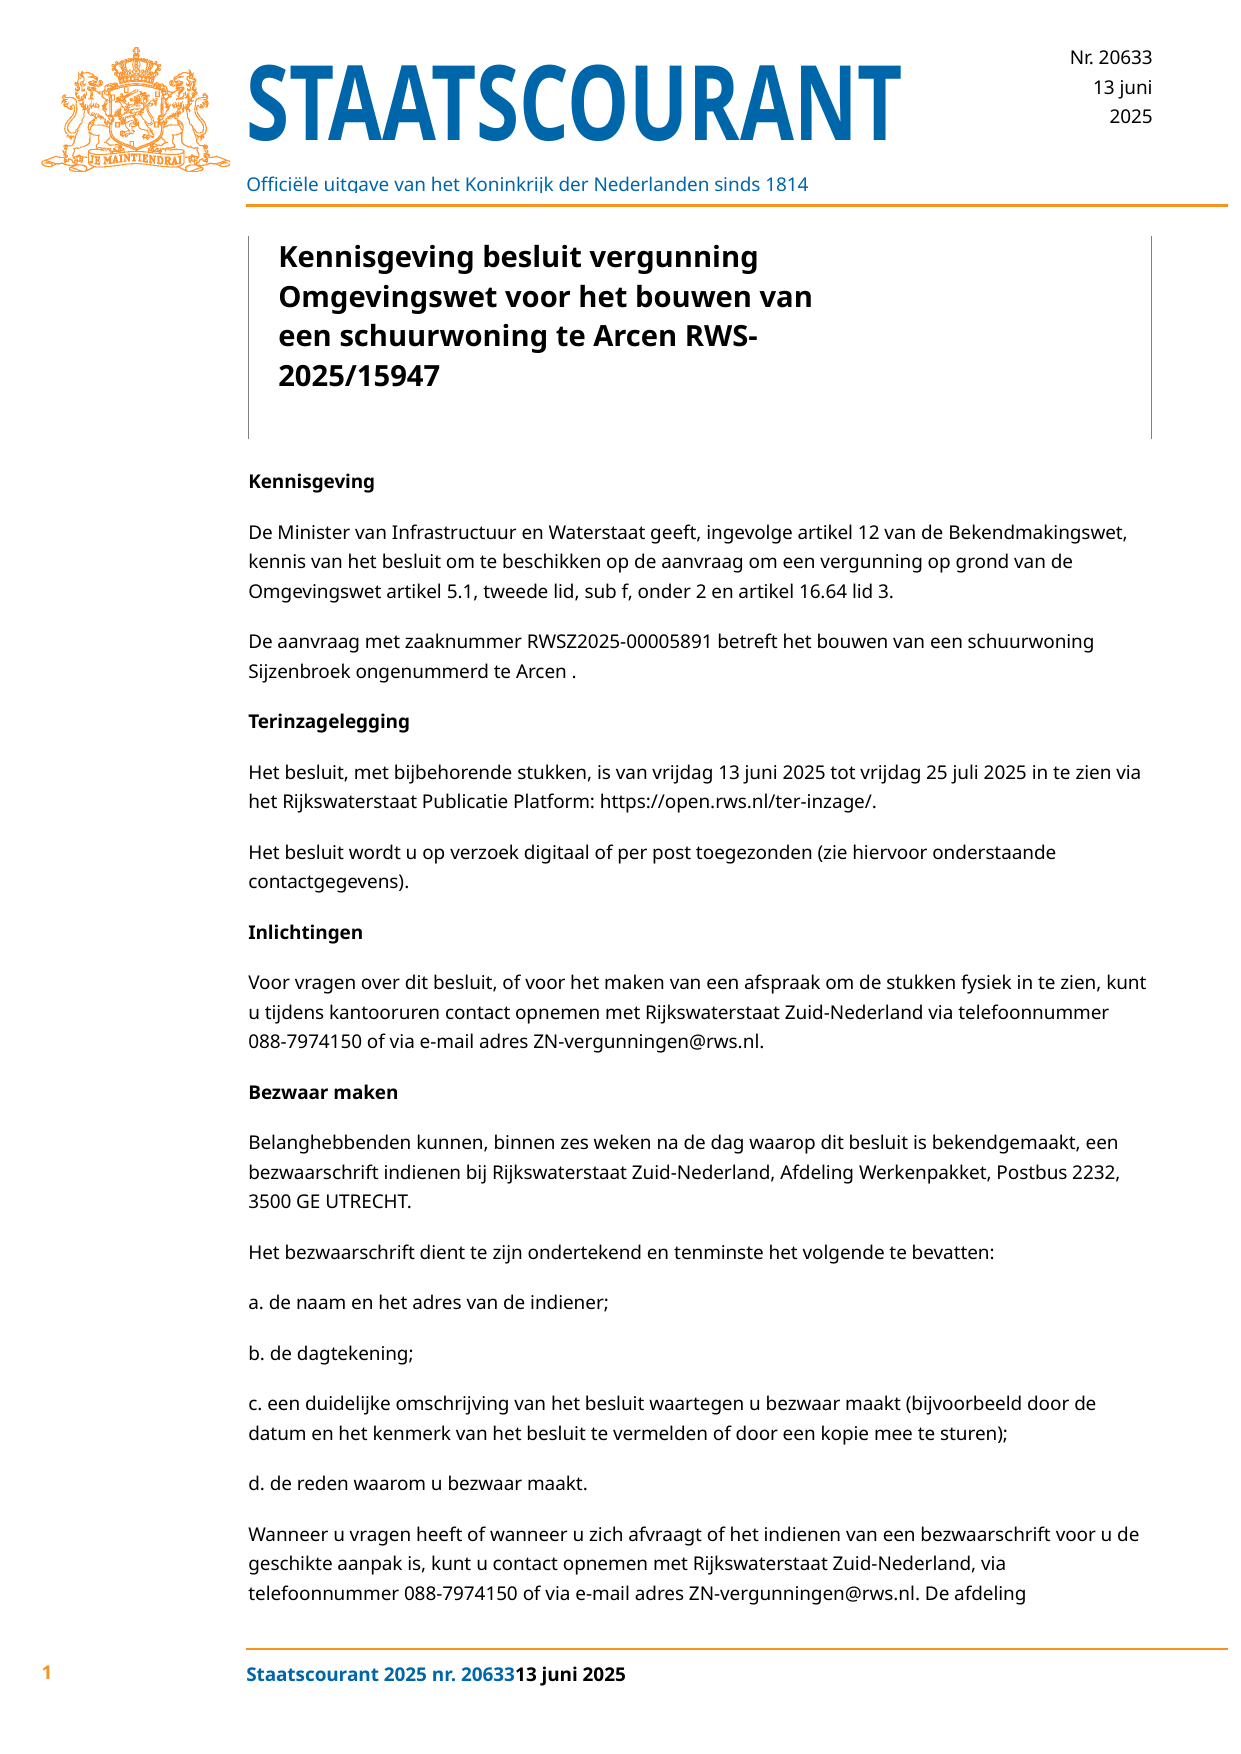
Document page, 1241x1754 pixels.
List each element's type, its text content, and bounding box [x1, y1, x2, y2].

text d. de reden waarom u bezwaar maakt. [248, 1470, 1152, 1496]
text De aanvraag met zaaknummer RWSZ2025-00005891 betreft het bouwen van een schuurwoning Sijzenbroek ongenummerd te Arcen . [248, 629, 1152, 684]
table_header [850, 414, 1151, 439]
table_header [1090, 236, 1151, 413]
text Belanghebbenden kunnen, binnen zes weken na de dag waarop dit besluit is bekendgemaakt, een bezwaarschrift indienen bij Rijkswaterstaat Zuid-Nederland, Afdeling Werkenpakket, Postbus 2232, 3500 GE UTRECHT. [248, 1129, 1152, 1214]
picture [41, 47, 231, 172]
picture [912, 236, 1090, 414]
text Het besluit wordt u op verzoek digitaal of per post toegezonden (zie hiervoor onderstaande contactgegevens). [248, 839, 1152, 894]
text Inlichtingen [248, 919, 1152, 945]
text Wanneer u vragen heeft of wanneer u zich afvraagt of het indienen van een bezwaarschrift voor u de geschikte aanpak is, kunt u contact opnemen met Rijkswaterstaat Zuid-Nederland, via telefoonnummer 088-7974150 of via e-mail adres ZN-vergunningen@rws.nl. De afdeling [248, 1521, 1152, 1606]
text c. een duidelijke omschrijving van het besluit waartegen u bezwaar maakt (bijvoorbeeld door de datum en het kenmerk van het besluit te vermelden of door een kopie mee te sturen); [248, 1390, 1152, 1446]
text De Minister van Infrastructuur en Waterstaat geeft, ingevolge artikel 12 van de Bekendmakingswet, kennis van het besluit om te beschikken op de aanvraag om een vergunning op grond van de Omgevingswet artikel 5.1, tweede lid, sub f, onder 2 en artikel 16.64 lid 3. [248, 519, 1152, 604]
text Het besluit, met bijbehorende stukken, is van vrijdag 13 juni 2025 tot vrijdag 25 juli 2025 in te zien via het Rijkswaterstaat Publicatie Platform: https://open.rws.nl/ter-inzage/. [248, 759, 1152, 814]
table_header Kennisgeving besluit vergunning Omgevingswet voor het bouwen van een schuurwoning te Arcen RWS-2025/15947 [249, 236, 850, 439]
text Bezwaar maken [248, 1079, 1152, 1105]
text Kennisgeving [248, 469, 1152, 494]
text Terinzagelegging [248, 709, 1152, 734]
text Voor vragen over dit besluit, of voor het maken van een afspraak om de stukken fysiek in te zien, kunt u tijdens kantooruren contact opnemen met Rijkswaterstaat Zuid-Nederland via telefoonnummer 088-7974150 of via e-mail adres ZN-vergunningen@rws.nl. [248, 969, 1152, 1054]
text a. de naam en het adres van de indiener; [248, 1289, 1152, 1315]
text Het bezwaarschrift dient te zijn ondertekend en tenminste het volgende te bevatten: [248, 1239, 1152, 1265]
table_header [850, 236, 912, 413]
text b. de dagtekening; [248, 1340, 1152, 1366]
